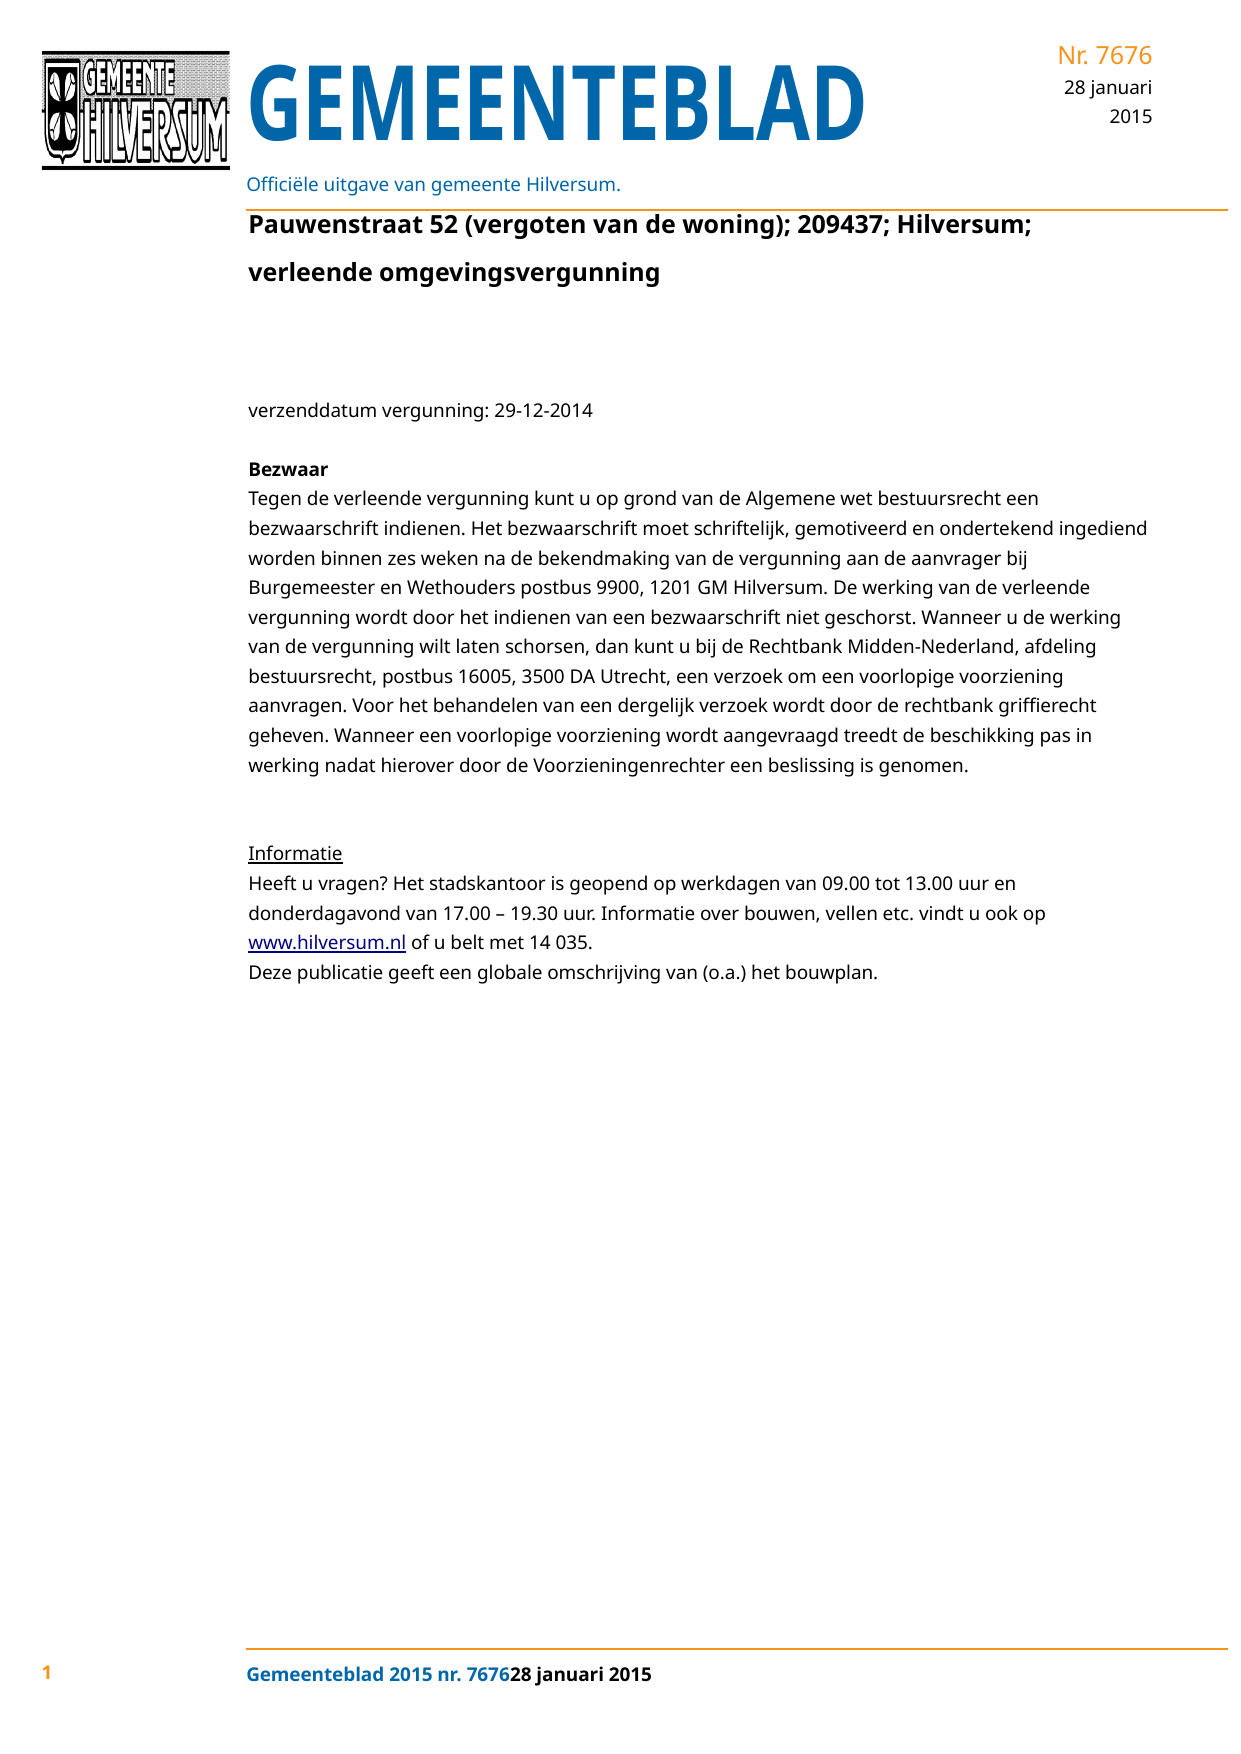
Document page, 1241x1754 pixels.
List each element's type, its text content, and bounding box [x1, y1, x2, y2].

text Deze publicatie geeft een globale omschrijving van (o.a.) het bouwplan. [248, 959, 1152, 984]
text verzenddatum vergunning: 29-12-2014 [248, 397, 1152, 422]
text Pauwenstraat 52 (vergoten van de woning); 209437; Hilversum; verleende omgevingsvergunning [248, 211, 1152, 288]
text Bezwaar [248, 456, 1152, 482]
text Informatie [248, 841, 1152, 866]
text Tegen de verleende vergunning kunt u op grond van de Algemene wet bestuursrecht een bezwaarschrift indienen. Het bezwaarschrift moet schriftelijk, gemotiveerd en ondertekend ingediend worden binnen zes weken na de bekendmaking van de vergunning aan de aanvrager bij Burgemeester en Wethouders postbus 9900, 1201 GM Hilversum. De werking van de verleende vergunning wordt door het indienen van een bezwaarschrift niet geschorst. Wanneer u de werking van de vergunning wilt laten schorsen, dan kunt u bij de Rechtbank Midden-Nederland, afdeling bestuursrecht, postbus 16005, 3500 DA Utrecht, een verzoek om een voorlopige voorziening aanvragen. Voor het behandelen van een dergelijk verzoek wordt door de rechtbank griffierecht geheven. Wanneer een voorlopige voorziening wordt aangevraagd treedt de beschikking pas in werking nadat hierover door de Voorzieningenrechter een beslissing is genomen. [248, 486, 1152, 777]
text Heeft u vragen? Het stadskantoor is geopend op werkdagen van 09.00 tot 13.00 uur en donderdagavond van 17.00 – 19.30 uur. Informatie over bouwen, vellen etc. vindt u ook op www.hilversum.nl of u belt met 14 035. [248, 870, 1152, 955]
picture [41, 47, 231, 172]
